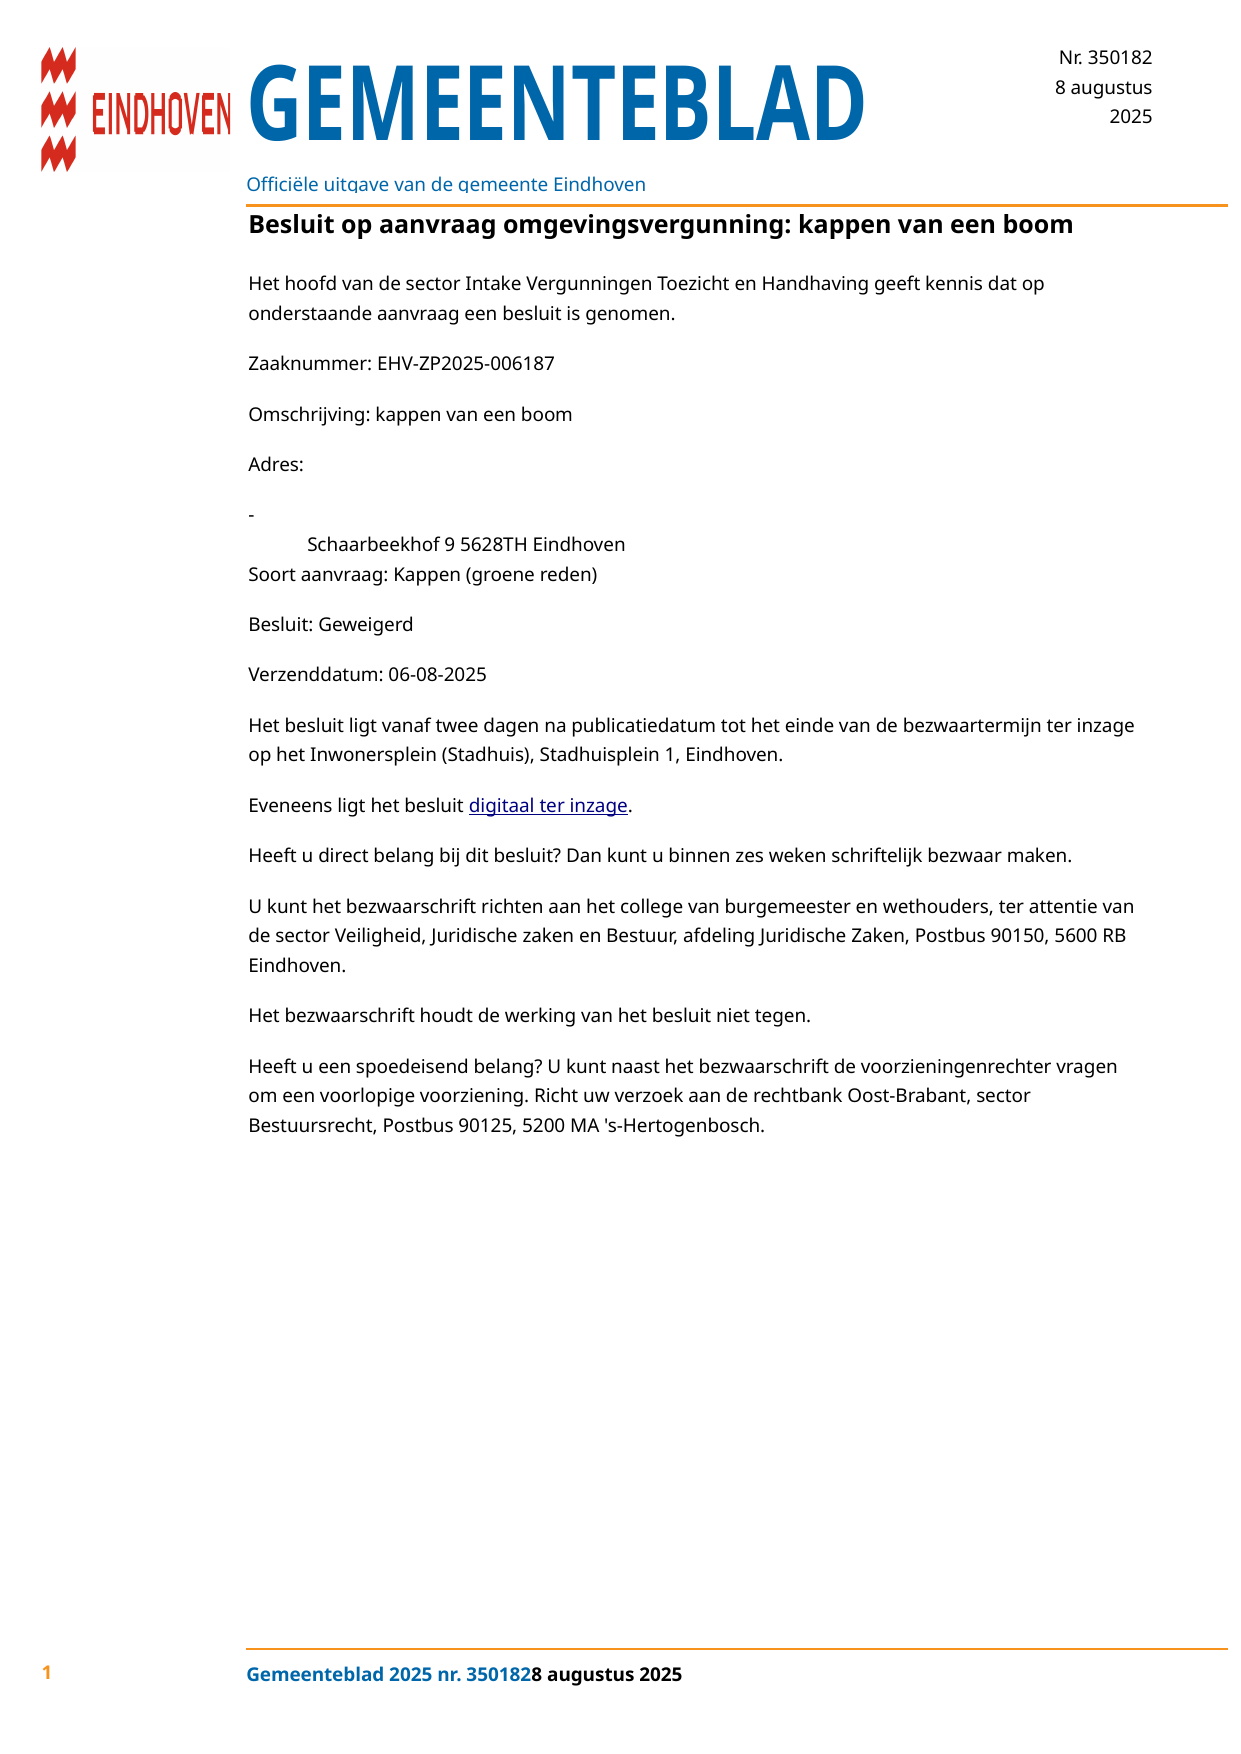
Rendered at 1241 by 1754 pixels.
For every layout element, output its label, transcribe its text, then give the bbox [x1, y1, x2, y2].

text Adres: [248, 451, 1152, 477]
text Verzenddatum: 06-08-2025 [248, 662, 1152, 687]
text Het besluit ligt vanaf twee dagen na publicatiedatum tot het einde van de bezwaartermijn ter inzage op het Inwonersplein (Stadhuis), Stadhuisplein 1, Eindhoven. [248, 712, 1152, 767]
text Heeft u een spoedeisend belang? U kunt naast het bezwaarschrift de voorzieningenrechter vragen om een voorlopige voorziening. Richt uw verzoek aan de rechtbank Oost-Brabant, sector Bestuursrecht, Postbus 90125, 5200 MA 's-Hertogenbosch. [248, 1053, 1152, 1138]
text Besluit op aanvraag omgevingsvergunning: kappen van een boom [248, 207, 1152, 241]
text Soort aanvraag: Kappen (groene reden) [248, 561, 1152, 586]
list Schaarbeekhof 9 5628TH Eindhoven [248, 531, 1152, 557]
text Heeft u direct belang bij dit besluit? Dan kunt u binnen zes weken schriftelijk bezwaar maken. [248, 842, 1152, 868]
picture [41, 47, 231, 172]
text U kunt het bezwaarschrift richten aan het college van burgemeester en wethouders, ter attentie van de sector Veiligheid, Juridische zaken en Bestuur, afdeling Juridische Zaken, Postbus 90150, 5600 RB Eindhoven. [248, 893, 1152, 978]
text Het bezwaarschrift houdt de werking van het besluit niet tegen. [248, 1002, 1152, 1028]
text Besluit: Geweigerd [248, 611, 1152, 637]
text Omschrijving: kappen van een boom [248, 401, 1152, 426]
text Het hoofd van de sector Intake Vergunningen Toezicht en Handhaving geeft kennis dat op onderstaande aanvraag een besluit is genomen. [248, 270, 1152, 326]
text Zaaknummer: EHV-ZP2025-006187 [248, 350, 1152, 376]
text Eveneens ligt het besluit digitaal ter inzage. [248, 792, 1152, 818]
